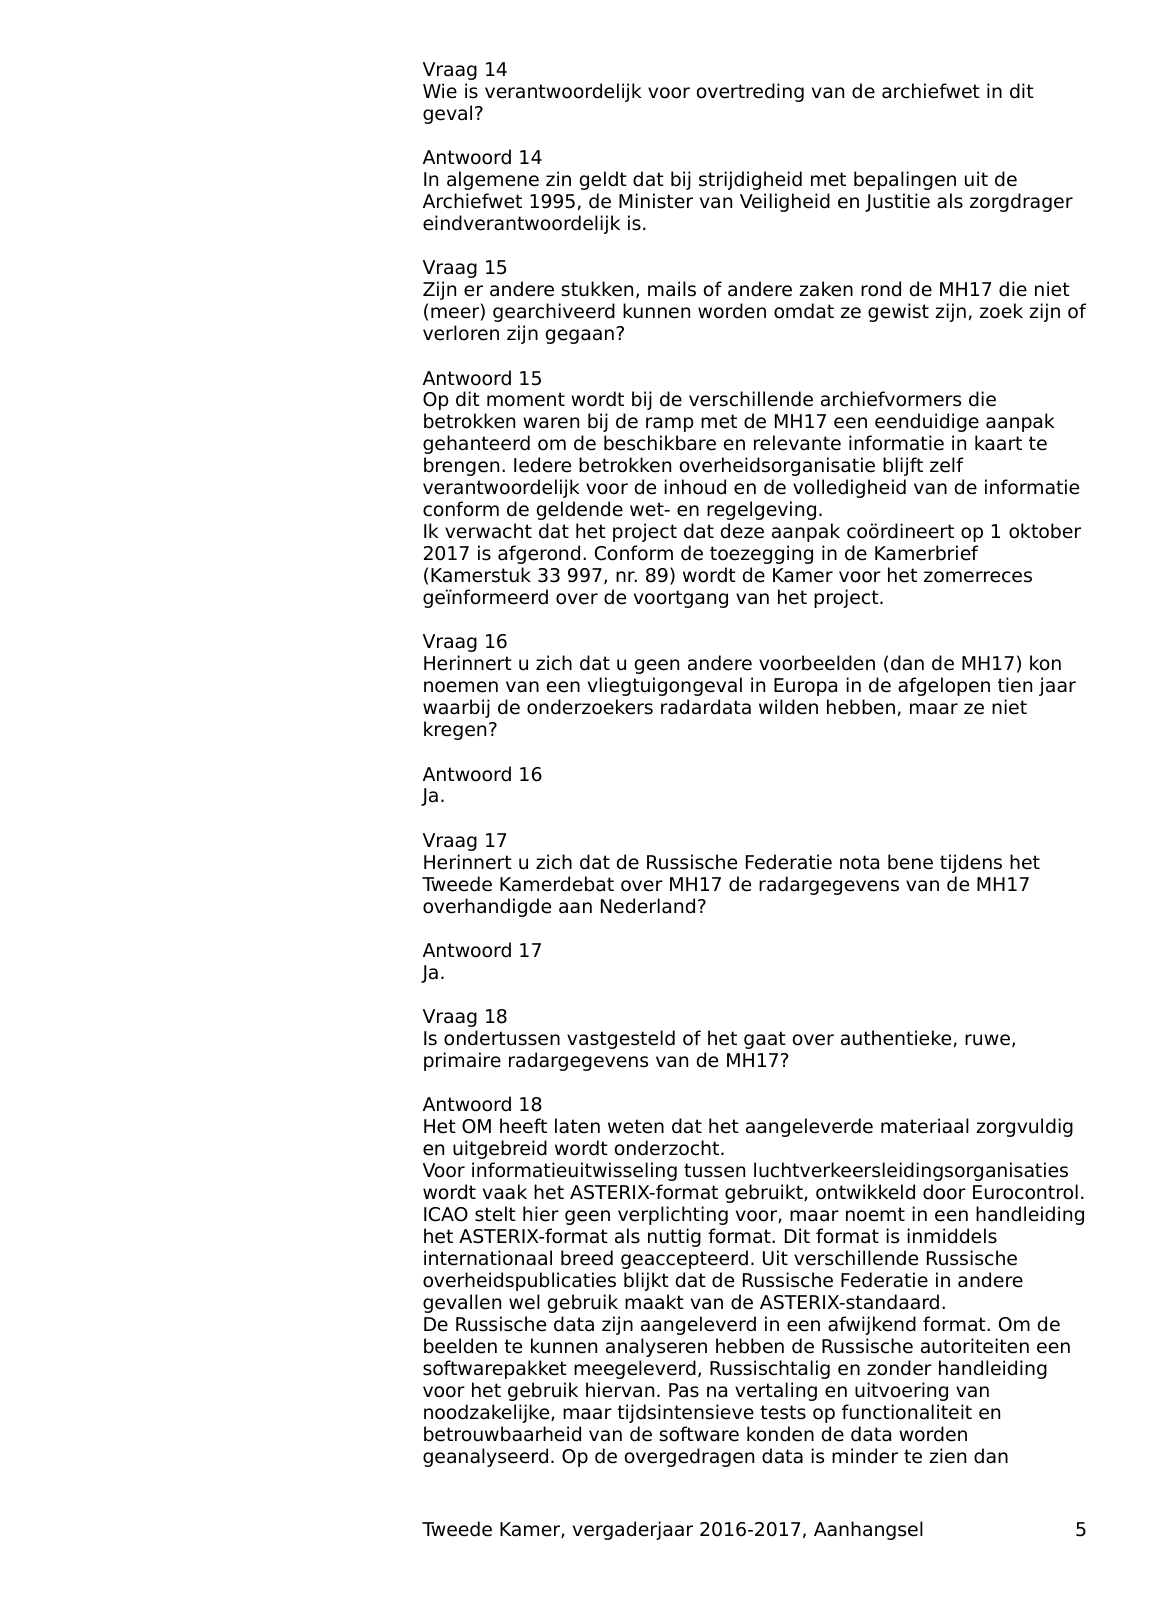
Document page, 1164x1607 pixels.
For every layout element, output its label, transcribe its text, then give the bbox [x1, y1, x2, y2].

text Het OM heeft laten weten dat het aangeleverde materiaal zorgvuldig en uitgebreid wordt onderzocht. [422, 1116, 1087, 1160]
text Antwoord 16 [422, 763, 1087, 785]
text Is ondertussen vastgesteld of het gaat over authentieke, ruwe, primaire radargegevens van de MH17? [422, 1028, 1087, 1072]
text Vraag 14 [422, 59, 1087, 81]
text Ja. [422, 962, 1087, 984]
text Antwoord 18 [422, 1094, 1087, 1116]
text Zijn er andere stukken, mails of andere zaken rond de MH17 die niet (meer) gearchiveerd kunnen worden omdat ze gewist zijn, zoek zijn of verloren zijn gegaan? [422, 279, 1087, 345]
text De Russische data zijn aangeleverd in een afwijkend format. Om de beelden te kunnen analyseren hebben de Russische autoriteiten een softwarepakket meegeleverd, Russischtalig en zonder handleiding voor het gebruik hiervan. Pas na vertaling en uitvoering van noodzakelijke, maar tijdsintensieve tests op functionaliteit en betrouwbaarheid van de software konden de data worden geanalyseerd. Op de overgedragen data is minder te zien dan [422, 1314, 1087, 1468]
text Ik verwacht dat het project dat deze aanpak coördineert op 1 oktober 2017 is afgerond. Conform de toezegging in de Kamerbrief (Kamerstuk 33 997, nr. 89) wordt de Kamer voor het zomerreces geïnformeerd over de voortgang van het project. [422, 521, 1087, 609]
text Wie is verantwoordelijk voor overtreding van de archiefwet in dit geval? [422, 81, 1087, 125]
text Herinnert u zich dat u geen andere voorbeelden (dan de MH17) kon noemen van een vliegtuigongeval in Europa in de afgelopen tien jaar waarbij de onderzoekers radardata wilden hebben, maar ze niet kregen? [422, 653, 1087, 741]
text Vraag 16 [422, 631, 1087, 653]
text Vraag 17 [422, 829, 1087, 852]
text Antwoord 14 [422, 147, 1087, 169]
text Ja. [422, 785, 1087, 807]
text In algemene zin geldt dat bij strijdigheid met bepalingen uit de Archiefwet 1995, de Minister van Veiligheid en Justitie als zorgdrager eindverantwoordelijk is. [422, 169, 1087, 235]
text Vraag 18 [422, 1006, 1087, 1028]
text Antwoord 17 [422, 940, 1087, 962]
text Voor informatieuitwisseling tussen luchtverkeersleidingsorganisaties wordt vaak het ASTERIX-format gebruikt, ontwikkeld door Eurocontrol. ICAO stelt hier geen verplichting voor, maar noemt in een handleiding het ASTERIX-format als nuttig format. Dit format is inmiddels internationaal breed geaccepteerd. Uit verschillende Russische overheidspublicaties blijkt dat de Russische Federatie in andere gevallen wel gebruik maakt van de ASTERIX-standaard. [422, 1160, 1087, 1314]
text Vraag 15 [422, 257, 1087, 279]
text Antwoord 15 [422, 367, 1087, 389]
text Op dit moment wordt bij de verschillende archiefvormers die betrokken waren bij de ramp met de MH17 een eenduidige aanpak gehanteerd om de beschikbare en relevante informatie in kaart te brengen. Iedere betrokken overheidsorganisatie blijft zelf verantwoordelijk voor de inhoud en de volledigheid van de informatie conform de geldende wet- en regelgeving. [422, 389, 1087, 521]
text Herinnert u zich dat de Russische Federatie nota bene tijdens het Tweede Kamerdebat over MH17 de radargegevens van de MH17 overhandigde aan Nederland? [422, 852, 1087, 917]
